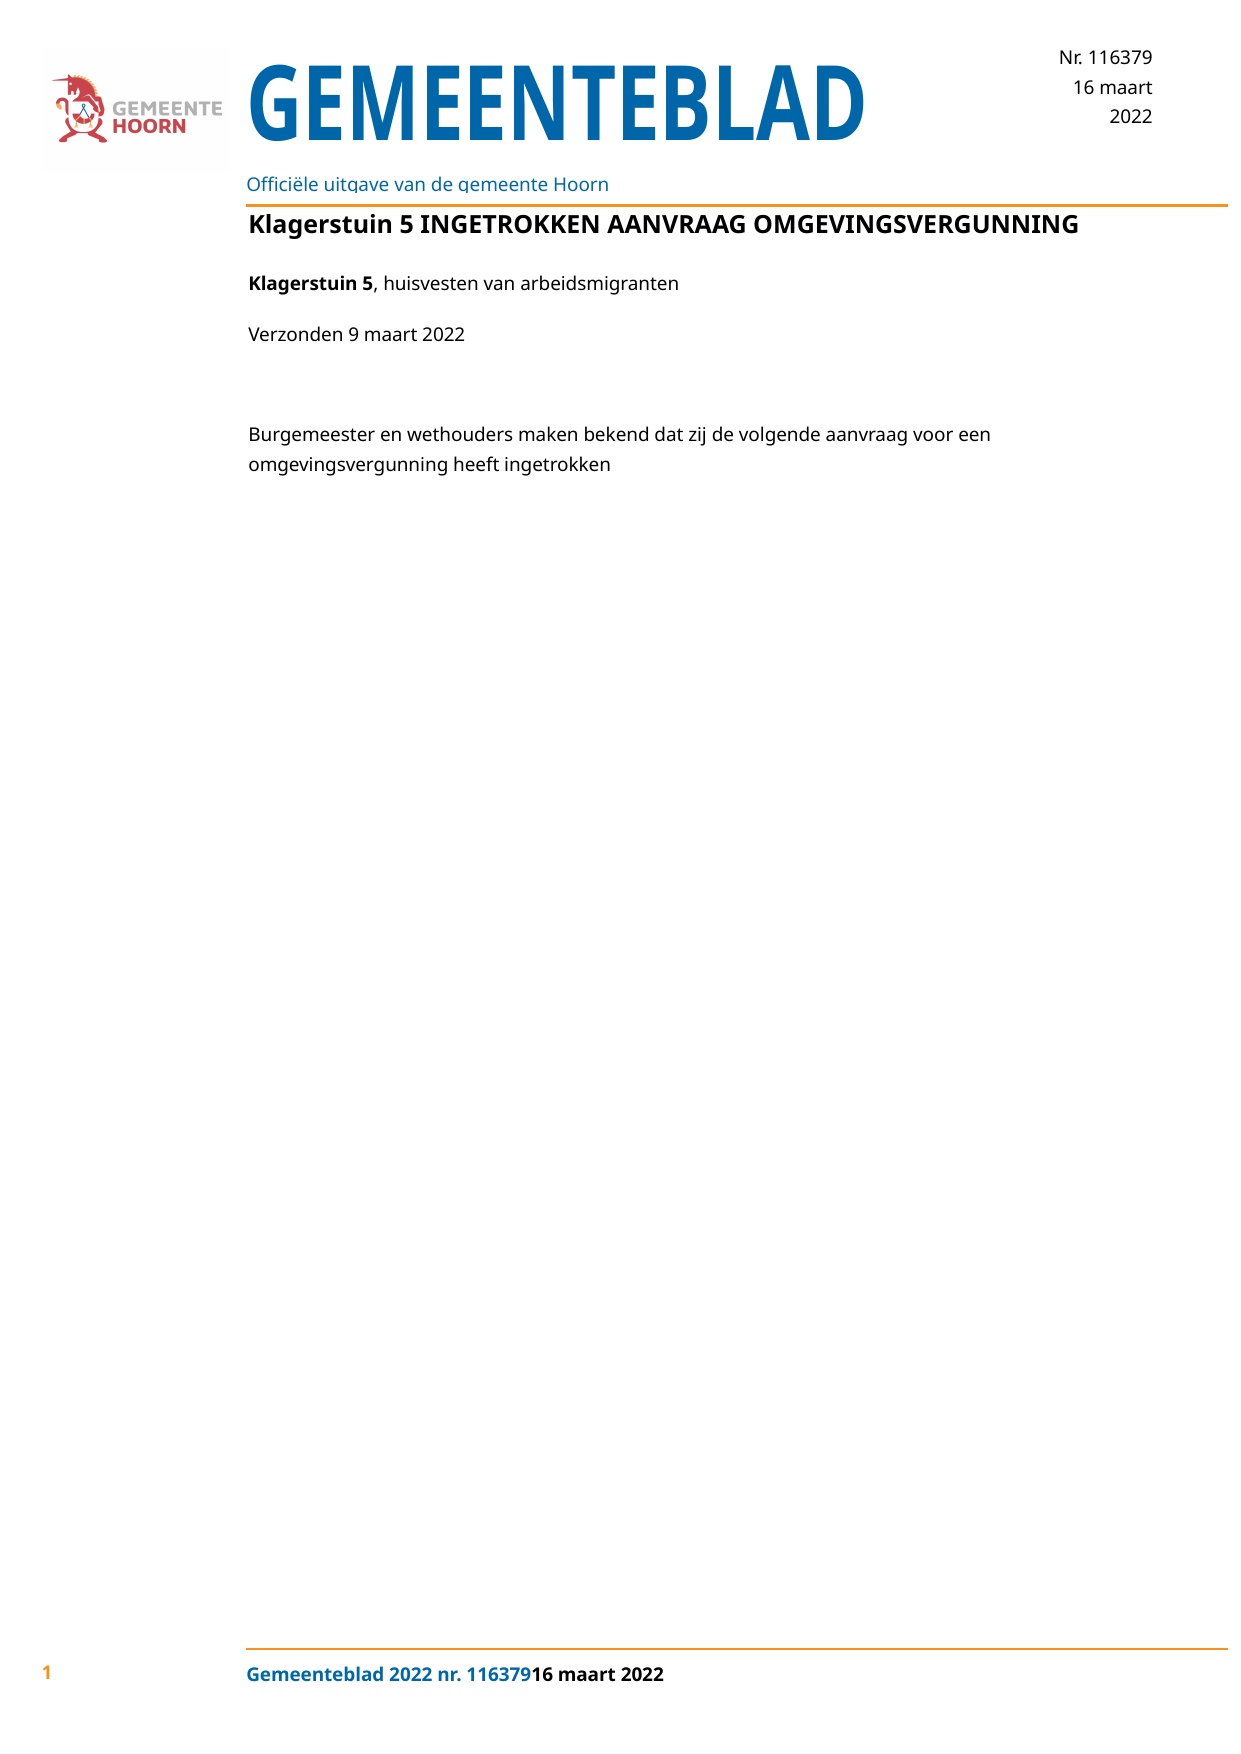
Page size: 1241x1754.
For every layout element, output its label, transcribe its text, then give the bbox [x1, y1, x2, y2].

text Verzonden 9 maart 2022 [248, 321, 1152, 346]
text Klagerstuin 5 INGETROKKEN AANVRAAG OMGEVINGSVERGUNNING [248, 207, 1152, 241]
text Burgemeester en wethouders maken bekend dat zij de volgende aanvraag voor een omgevingsvergunning heeft ingetrokken [248, 422, 1152, 477]
picture [41, 47, 231, 172]
text Klagerstuin 5, huisvesten van arbeidsmigranten [248, 270, 1152, 296]
